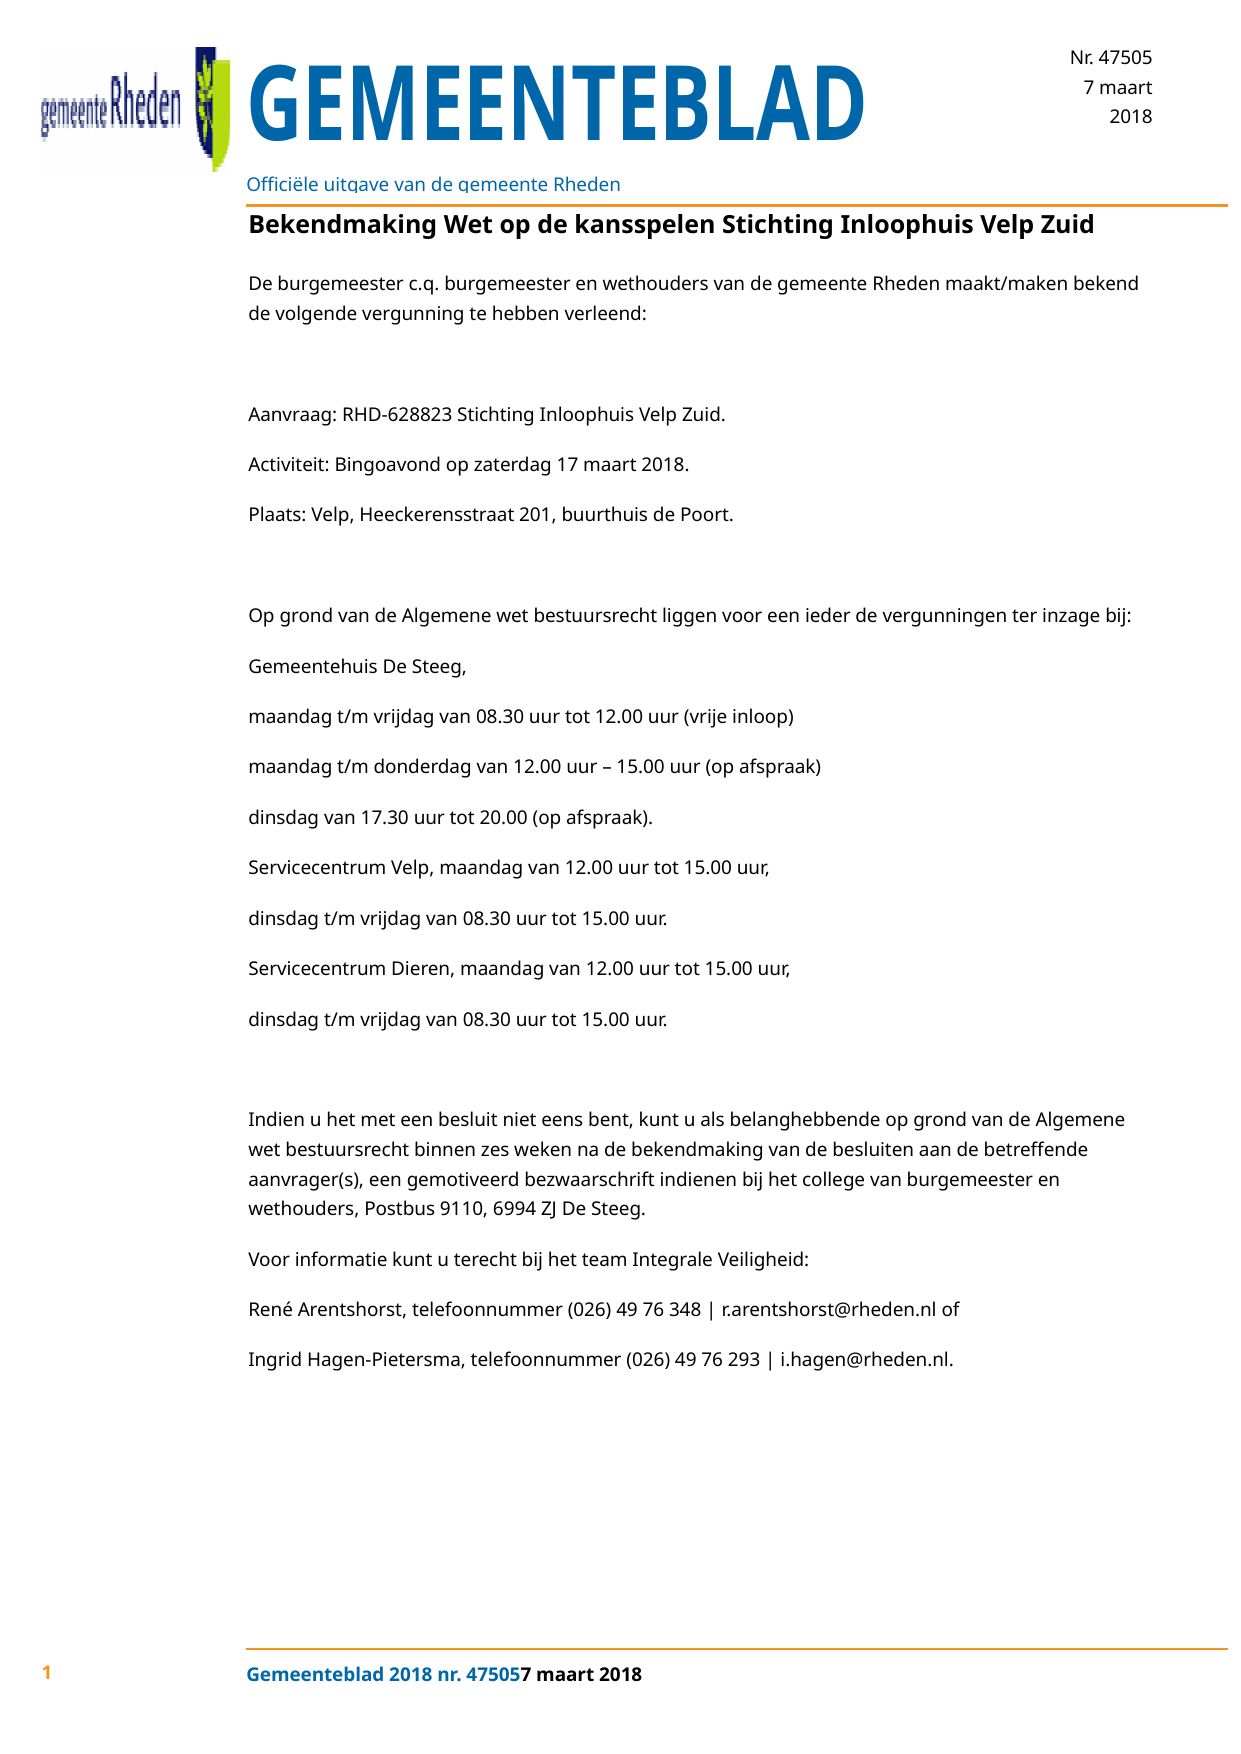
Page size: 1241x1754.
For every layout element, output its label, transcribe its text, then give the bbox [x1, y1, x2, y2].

text Servicecentrum Velp, maandag van 12.00 uur tot 15.00 uur, [248, 854, 1152, 880]
text dinsdag van 17.30 uur tot 20.00 (op afspraak). [248, 804, 1152, 830]
text Servicecentrum Dieren, maandag van 12.00 uur tot 15.00 uur, [248, 955, 1152, 981]
text dinsdag t/m vrijdag van 08.30 uur tot 15.00 uur. [248, 1006, 1152, 1031]
text Voor informatie kunt u terecht bij het team Integrale Veiligheid: [248, 1246, 1152, 1271]
text Op grond van de Algemene wet bestuursrecht liggen voor een ieder de vergunningen ter inzage bij: [248, 602, 1152, 628]
text maandag t/m vrijdag van 08.30 uur tot 12.00 uur (vrije inloop) [248, 703, 1152, 729]
text Gemeentehuis De Steeg, [248, 653, 1152, 678]
text Indien u het met een besluit niet eens bent, kunt u als belanghebbende op grond van de Algemene wet bestuursrecht binnen zes weken na de bekendmaking van de besluiten aan de betreffende aanvrager(s), een gemotiveerd bezwaarschrift indienen bij het college van burgemeester en wethouders, Postbus 9110, 6994 ZJ De Steeg. [248, 1107, 1152, 1221]
text Bekendmaking Wet op de kansspelen Stichting Inloophuis Velp Zuid [248, 207, 1152, 241]
text maandag t/m donderdag van 12.00 uur – 15.00 uur (op afspraak) [248, 754, 1152, 779]
text Activiteit: Bingoavond op zaterdag 17 maart 2018. [248, 451, 1152, 477]
text Ingrid Hagen-Pietersma, telefoonnummer (026) 49 76 293 | i.hagen@rheden.nl. [248, 1347, 1152, 1372]
text dinsdag t/m vrijdag van 08.30 uur tot 15.00 uur. [248, 905, 1152, 931]
text De burgemeester c.q. burgemeester en wethouders van de gemeente Rheden maakt/maken bekend de volgende vergunning te hebben verleend: [248, 270, 1152, 326]
picture [41, 47, 231, 172]
text Plaats: Velp, Heeckerensstraat 201, buurthuis de Poort. [248, 502, 1152, 527]
text René Arentshorst, telefoonnummer (026) 49 76 348 | r.arentshorst@rheden.nl of [248, 1296, 1152, 1322]
text Aanvraag: RHD-628823 Stichting Inloophuis Velp Zuid. [248, 401, 1152, 426]
